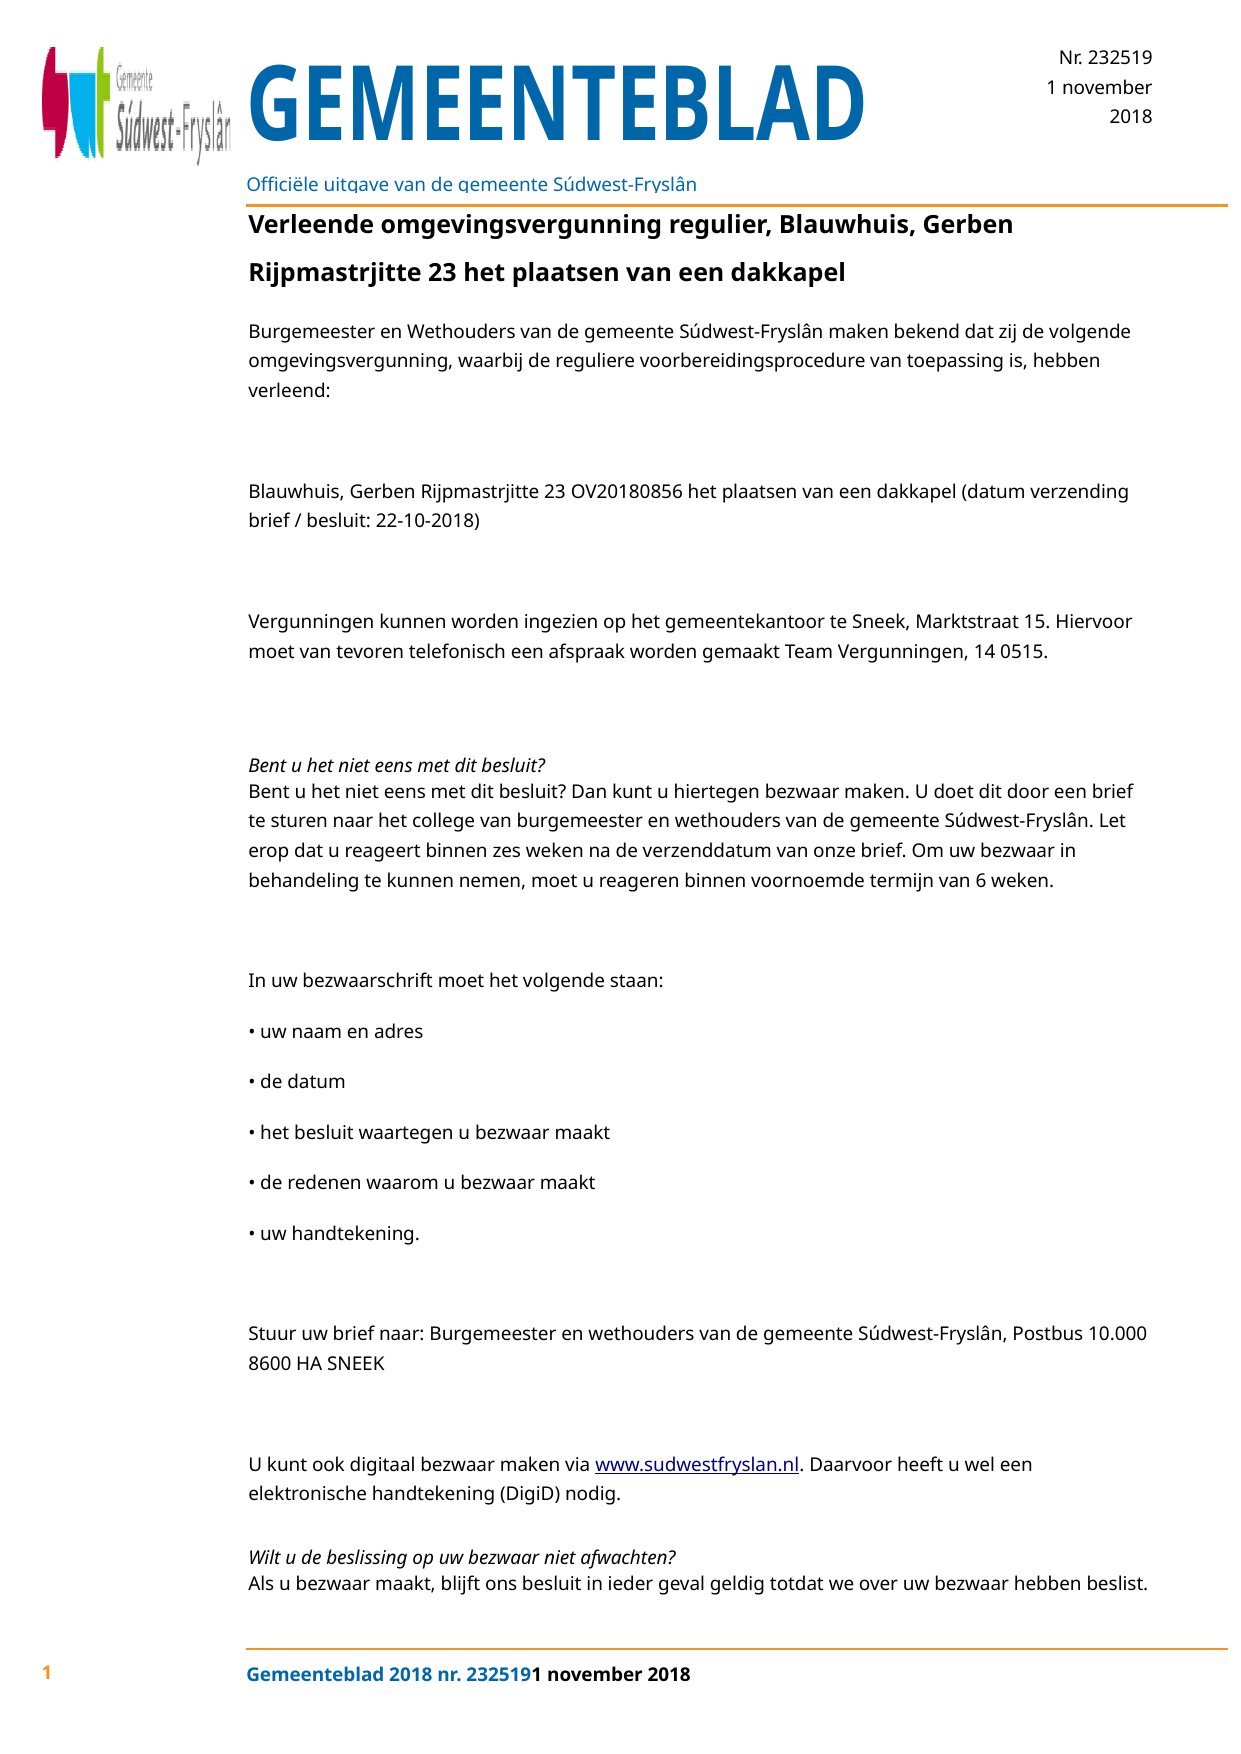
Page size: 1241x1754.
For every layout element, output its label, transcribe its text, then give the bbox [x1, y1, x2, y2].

text Burgemeester en Wethouders van de gemeente Súdwest-Fryslân maken bekend dat zij de volgende omgevingsvergunning, waarbij de reguliere voorbereidingsprocedure van toepassing is, hebben verleend: [248, 318, 1152, 403]
text Blauwhuis, Gerben Rijpmastrjitte 23 OV20180856 het plaatsen van een dakkapel (datum verzending brief / besluit: 22-10-2018) [248, 478, 1152, 533]
text • uw naam en adres [248, 1018, 1152, 1044]
text Vergunningen kunnen worden ingezien op het gemeentekantoor te Sneek, Marktstraat 15. Hiervoor moet van tevoren telefonisch een afspraak worden gemaakt Team Vergunningen, 14 0515. [248, 608, 1152, 664]
text U kunt ook digitaal bezwaar maken via www.sudwestfryslan.nl. Daarvoor heeft u wel een elektronische handtekening (DigiD) nodig. [248, 1451, 1152, 1506]
text • uw handtekening. [248, 1220, 1152, 1245]
text Bent u het niet eens met dit besluit? Dan kunt u hiertegen bezwaar maken. U doet dit door een brief te sturen naar het college van burgemeester en wethouders van de gemeente Súdwest-Fryslân. Let erop dat u reageert binnen zes weken na de verzenddatum van onze brief. Om uw bezwaar in behandeling te kunnen nemen, moet u reageren binnen voornoemde termijn van 6 weken. [248, 778, 1152, 892]
text • het besluit waartegen u bezwaar maakt [248, 1119, 1152, 1144]
text In uw bezwaarschrift moet het volgende staan: [248, 968, 1152, 993]
picture [41, 47, 231, 172]
text Bent u het niet eens met dit besluit? [248, 752, 1152, 778]
text • de datum [248, 1068, 1152, 1094]
text • de redenen waarom u bezwaar maakt [248, 1169, 1152, 1195]
text Wilt u de beslissing op uw bezwaar niet afwachten? [248, 1544, 1152, 1570]
text Als u bezwaar maakt, blijft ons besluit in ieder geval geldig totdat we over uw bezwaar hebben beslist. [248, 1570, 1152, 1596]
text Verleende omgevingsvergunning regulier, Blauwhuis, Gerben Rijpmastrjitte 23 het plaatsen van een dakkapel [248, 207, 1152, 288]
text Stuur uw brief naar: Burgemeester en wethouders van de gemeente Súdwest-Fryslân, Postbus 10.000 8600 HA SNEEK [248, 1321, 1152, 1376]
